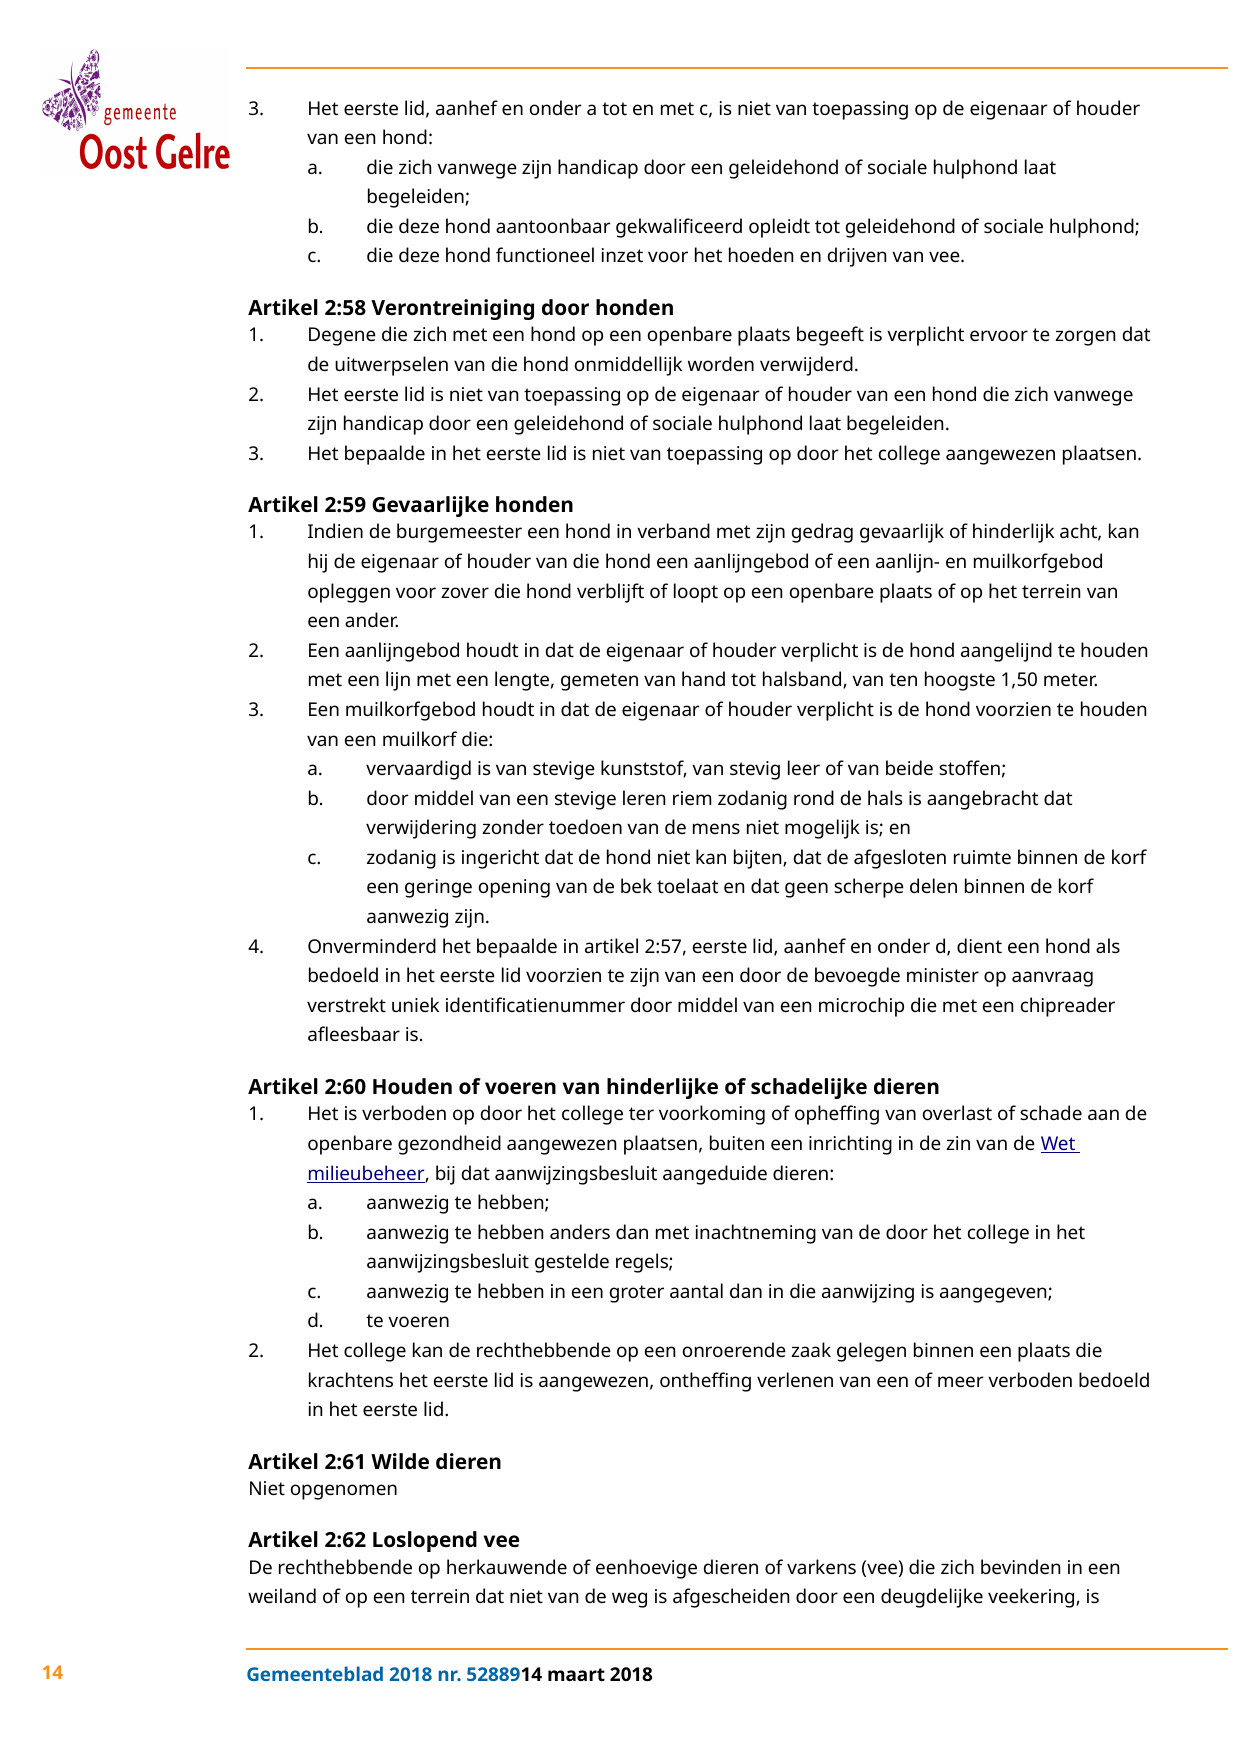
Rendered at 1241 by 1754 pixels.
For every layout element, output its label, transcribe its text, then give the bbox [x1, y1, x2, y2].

text Niet opgenomen [248, 1475, 1152, 1501]
list Indien de burgemeester een hond in verband met zijn gedrag gevaarlijk of hinderlijk acht, kan hij de eigenaar of houder van die hond een aanlijngebod of een aanlijn- en muilkorfgebod opleggen voor zover die hond verblijft of loopt op een openbare plaats of op het terrein van een ander. [248, 519, 1152, 633]
list Een aanlijngebod houdt in dat de eigenaar of houder verplicht is de hond aangelijnd te houden met een lijn met een lengte, gemeten van hand tot halsband, van ten hoogste 1,50 meter. [248, 637, 1152, 692]
list vervaardigd is van stevige kunststof, van stevig leer of van beide stoffen; [307, 755, 1152, 781]
list die deze hond aantoonbaar gekwalificeerd opleidt tot geleidehond of sociale hulphond; [307, 213, 1152, 239]
list Het eerste lid, aanhef en onder a tot en met c, is niet van toepassing op de eigenaar of houder van een hond: [248, 95, 1152, 150]
text Artikel 2:59 Gevaarlijke honden [248, 490, 1152, 519]
list aanwezig te hebben in een groter aantal dan in die aanwijzing is aangegeven; [307, 1278, 1152, 1304]
list Degene die zich met een hond op een openbare plaats begeeft is verplicht ervoor te zorgen dat de uitwerpselen van die hond onmiddellijk worden verwijderd. [248, 322, 1152, 377]
text Artikel 2:62 Loslopend vee [248, 1526, 1152, 1554]
picture [41, 47, 231, 172]
list Het bepaalde in het eerste lid is niet van toepassing op door het college aangewezen plaatsen. [248, 440, 1152, 466]
list Het college kan de rechthebbende op een onroerende zaak gelegen binnen een plaats die krachtens het eerste lid is aangewezen, ontheffing verlenen van een of meer verboden bedoeld in het eerste lid. [248, 1337, 1152, 1422]
list Onverminderd het bepaalde in artikel 2:57, eerste lid, aanhef en onder d, dient een hond als bedoeld in het eerste lid voorzien te zijn van een door de bevoegde minister op aanvraag verstrekt uniek identificatienummer door middel van een microchip die met een chipreader afleesbaar is. [248, 933, 1152, 1047]
list Het is verboden op door het college ter voorkoming of opheffing van overlast of schade aan de openbare gezondheid aangewezen plaatsen, buiten een inrichting in de zin van de Wet milieubeheer, bij dat aanwijzingsbesluit aangeduide dieren: [248, 1101, 1152, 1185]
text Artikel 2:60 Houden of voeren van hinderlijke of schadelijke dieren [248, 1072, 1152, 1101]
list aanwezig te hebben anders dan met inachtneming van de door het college in het aanwijzingsbesluit gestelde regels; [307, 1219, 1152, 1274]
list te voeren [307, 1308, 1152, 1333]
text Artikel 2:61 Wilde dieren [248, 1447, 1152, 1475]
list Een muilkorfgebod houdt in dat de eigenaar of houder verplicht is de hond voorzien te houden van een muilkorf die: [248, 696, 1152, 752]
list door middel van een stevige leren riem zodanig rond de hals is aangebracht dat verwijdering zonder toedoen van de mens niet mogelijk is; en [307, 785, 1152, 840]
text Artikel 2:58 Verontreiniging door honden [248, 293, 1152, 322]
list zodanig is ingericht dat de hond niet kan bijten, dat de afgesloten ruimte binnen de korf een geringe opening van de bek toelaat en dat geen scherpe delen binnen de korf aanwezig zijn. [307, 844, 1152, 929]
list die zich vanwege zijn handicap door een geleidehond of sociale hulphond laat begeleiden; [307, 154, 1152, 209]
list Het eerste lid is niet van toepassing op de eigenaar of houder van een hond die zich vanwege zijn handicap door een geleidehond of sociale hulphond laat begeleiden. [248, 381, 1152, 436]
list aanwezig te hebben; [307, 1189, 1152, 1215]
text De rechthebbende op herkauwende of eenhoevige dieren of varkens (vee) die zich bevinden in een weiland of op een terrein dat niet van de weg is afgescheiden door een deugdelijke veekering, is [248, 1554, 1152, 1609]
list die deze hond functioneel inzet voor het hoeden en drijven van vee. [307, 243, 1152, 268]
